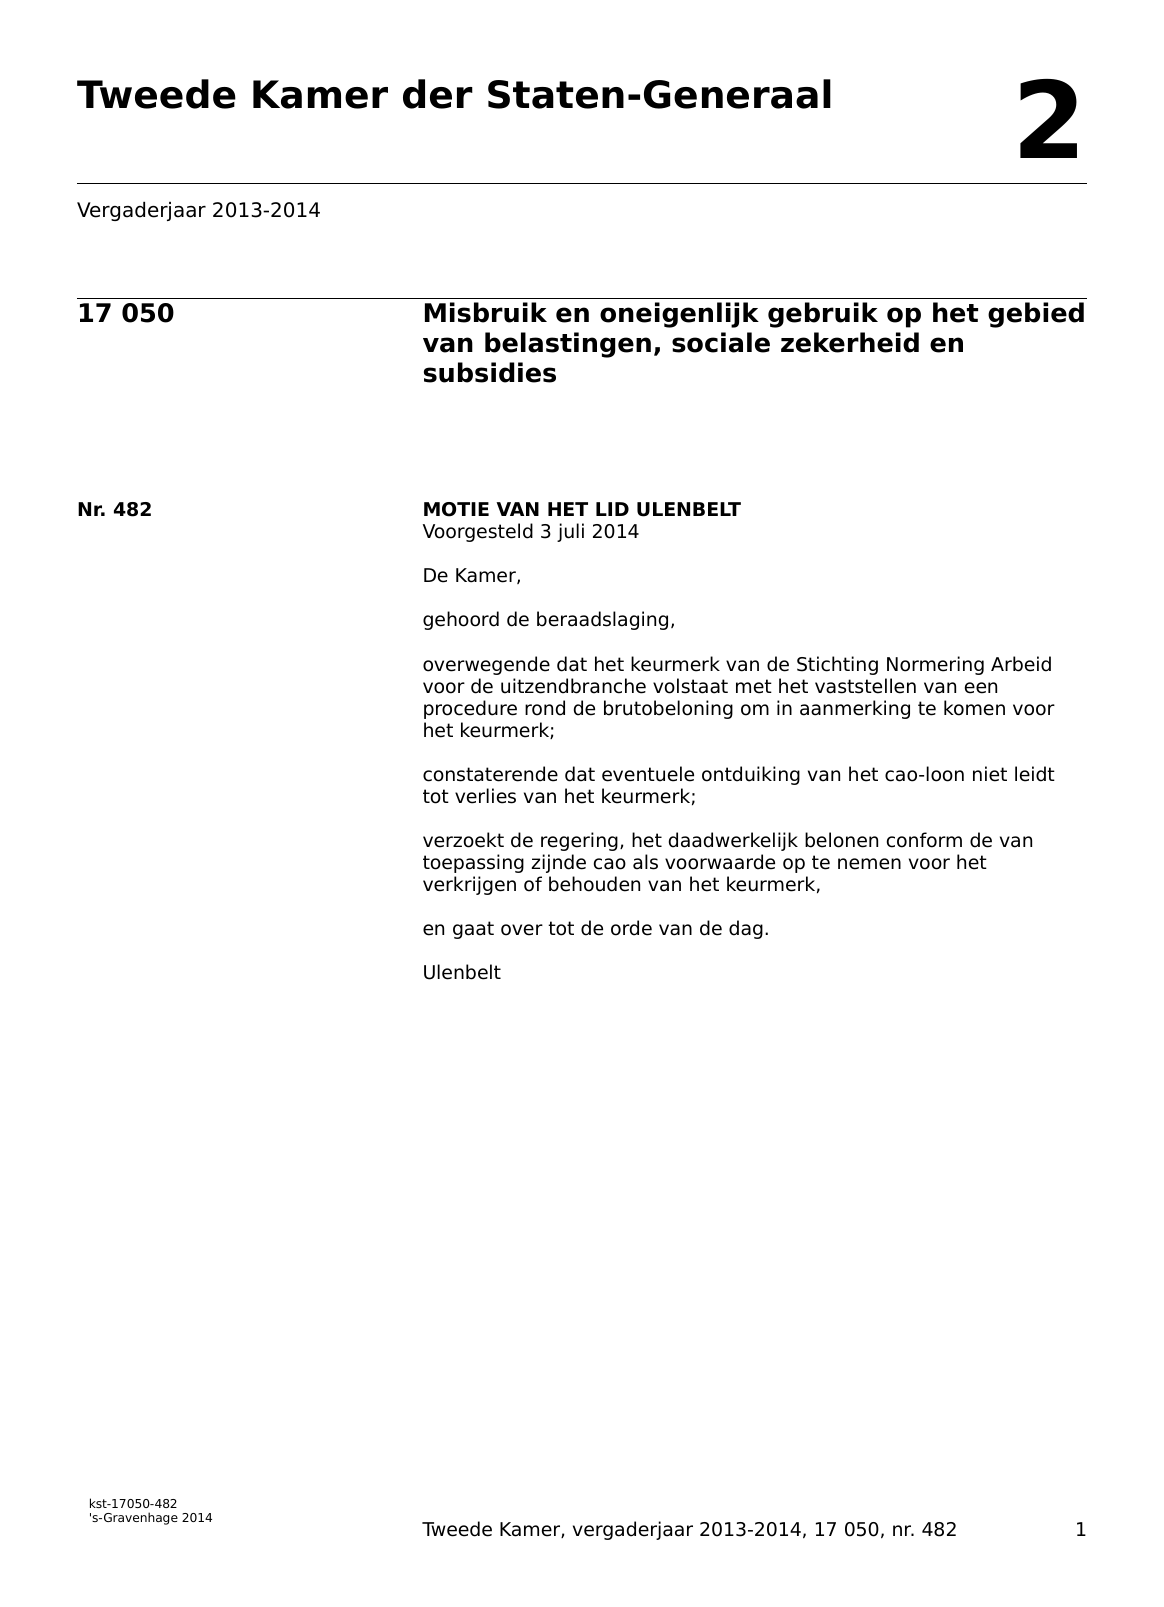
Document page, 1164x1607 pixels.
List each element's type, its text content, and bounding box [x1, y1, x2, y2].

text kst-17050-482 [88, 1497, 323, 1511]
text De Kamer, [422, 565, 1087, 587]
text overwegende dat het keurmerk van de Stichting Normering Arbeid voor de uitzendbranche volstaat met het vaststellen van een procedure rond de brutobeloning om in aanmerking te komen voor het keurmerk; [422, 653, 1087, 741]
text verzoekt de regering, het daadwerkelijk belonen conform de van toepassing zijnde cao als voorwaarde op te nemen voor het verkrijgen of behouden van het keurmerk, [422, 830, 1087, 896]
text en gaat over tot de orde van de dag. [422, 918, 1087, 940]
table_cell Vergaderjaar 2013-2014 [77, 184, 1087, 298]
text gehoord de beraadslaging, [422, 609, 1087, 631]
table_header 2 [886, 59, 1087, 183]
table_header Tweede Kamer der Staten-Generaal [77, 59, 886, 183]
text Voorgesteld 3 juli 2014 [422, 521, 1087, 543]
text constaterende dat eventuele ontduiking van het cao-loon niet leidt tot verlies van het keurmerk; [422, 764, 1087, 808]
subtitle Nr. 482 MOTIE VAN HET LID ULENBELT [77, 499, 1087, 521]
text Ulenbelt [422, 962, 1087, 984]
subtitle 17 050 Misbruik en oneigenlijk gebruik op het gebied van belastingen, sociale zekerheid en subsidies [77, 299, 1087, 388]
text 's-Gravenhage 2014 [88, 1511, 323, 1525]
